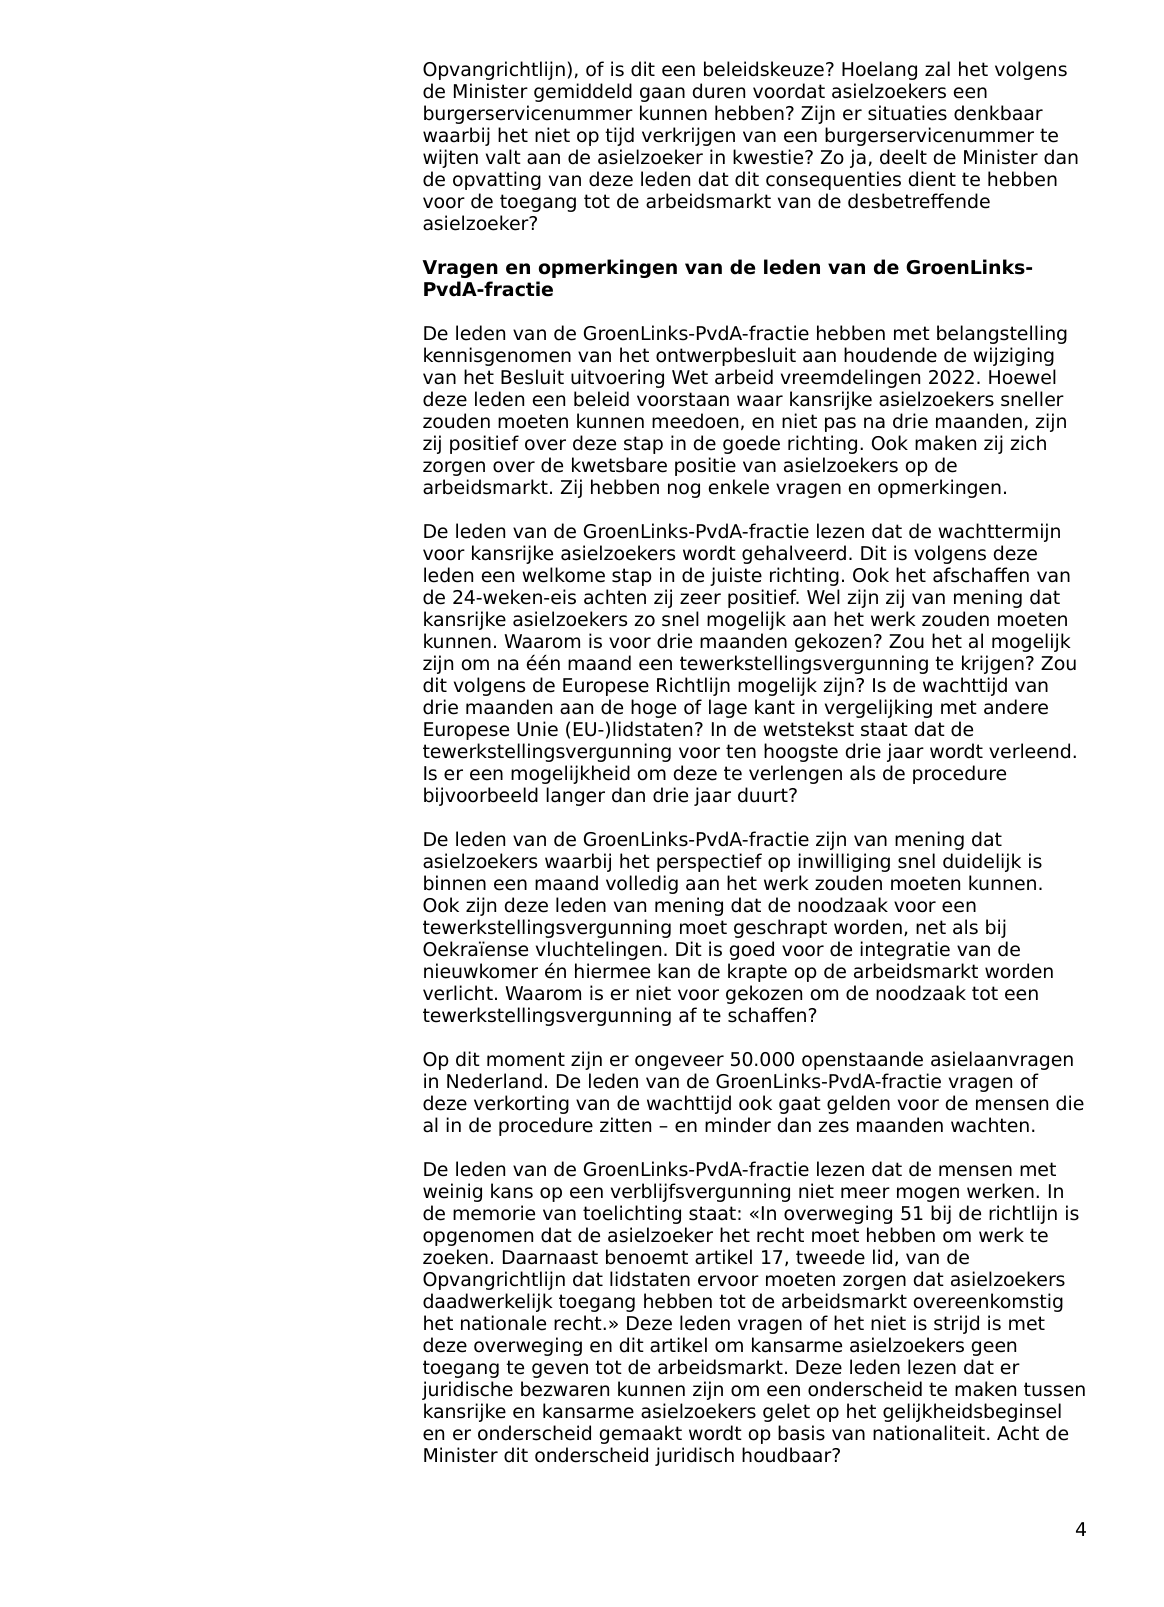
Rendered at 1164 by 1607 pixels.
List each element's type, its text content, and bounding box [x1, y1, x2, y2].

text De leden van de GroenLinks-PvdA-fractie lezen dat de wachttermijn voor kansrijke asielzoekers wordt gehalveerd. Dit is volgens deze leden een welkome stap in de juiste richting. Ook het afschaffen van de 24-weken-eis achten zij zeer positief. Wel zijn zij van mening dat kansrijke asielzoekers zo snel mogelijk aan het werk zouden moeten kunnen. Waarom is voor drie maanden gekozen? Zou het al mogelijk zijn om na één maand een tewerkstellingsvergunning te krijgen? Zou dit volgens de Europese Richtlijn mogelijk zijn? Is de wachttijd van drie maanden aan de hoge of lage kant in vergelijking met andere Europese Unie (EU-)lidstaten? In de wetstekst staat dat de tewerkstellingsvergunning voor ten hoogste drie jaar wordt verleend. Is er een mogelijkheid om deze te verlengen als de procedure bijvoorbeeld langer dan drie jaar duurt? [422, 521, 1087, 807]
text Opvangrichtlijn), of is dit een beleidskeuze? Hoelang zal het volgens de Minister gemiddeld gaan duren voordat asielzoekers een burgerservicenummer kunnen hebben? Zijn er situaties denkbaar waarbij het niet op tijd verkrijgen van een burgerservicenummer te wijten valt aan de asielzoeker in kwestie? Zo ja, deelt de Minister dan de opvatting van deze leden dat dit consequenties dient te hebben voor de toegang tot de arbeidsmarkt van de desbetreffende asielzoeker? [422, 59, 1087, 235]
subtitle Vragen en opmerkingen van de leden van de GroenLinks-PvdA-fractie [422, 257, 1087, 301]
text De leden van de GroenLinks-PvdA-fractie hebben met belangstelling kennisgenomen van het ontwerpbesluit aan houdende de wijziging van het Besluit uitvoering Wet arbeid vreemdelingen 2022. Hoewel deze leden een beleid voorstaan waar kansrijke asielzoekers sneller zouden moeten kunnen meedoen, en niet pas na drie maanden, zijn zij positief over deze stap in de goede richting. Ook maken zij zich zorgen over de kwetsbare positie van asielzoekers op de arbeidsmarkt. Zij hebben nog enkele vragen en opmerkingen. [422, 323, 1087, 499]
text Op dit moment zijn er ongeveer 50.000 openstaande asielaanvragen in Nederland. De leden van de GroenLinks-PvdA-fractie vragen of deze verkorting van de wachttijd ook gaat gelden voor de mensen die al in de procedure zitten – en minder dan zes maanden wachten. [422, 1049, 1087, 1137]
text De leden van de GroenLinks-PvdA-fractie zijn van mening dat asielzoekers waarbij het perspectief op inwilliging snel duidelijk is binnen een maand volledig aan het werk zouden moeten kunnen. Ook zijn deze leden van mening dat de noodzaak voor een tewerkstellingsvergunning moet geschrapt worden, net als bij Oekraïense vluchtelingen. Dit is goed voor de integratie van de nieuwkomer én hiermee kan de krapte op de arbeidsmarkt worden verlicht. Waarom is er niet voor gekozen om de noodzaak tot een tewerkstellingsvergunning af te schaffen? [422, 829, 1087, 1027]
text De leden van de GroenLinks-PvdA-fractie lezen dat de mensen met weinig kans op een verblijfsvergunning niet meer mogen werken. In de memorie van toelichting staat: «In overweging 51 bij de richtlijn is opgenomen dat de asielzoeker het recht moet hebben om werk te zoeken. Daarnaast benoemt artikel 17, tweede lid, van de Opvangrichtlijn dat lidstaten ervoor moeten zorgen dat asielzoekers daadwerkelijk toegang hebben tot de arbeidsmarkt overeenkomstig het nationale recht.» Deze leden vragen of het niet is strijd is met deze overweging en dit artikel om kansarme asielzoekers geen toegang te geven tot de arbeidsmarkt. Deze leden lezen dat er juridische bezwaren kunnen zijn om een onderscheid te maken tussen kansrijke en kansarme asielzoekers gelet op het gelijkheidsbeginsel en er onderscheid gemaakt wordt op basis van nationaliteit. Acht de Minister dit onderscheid juridisch houdbaar? [422, 1159, 1087, 1467]
